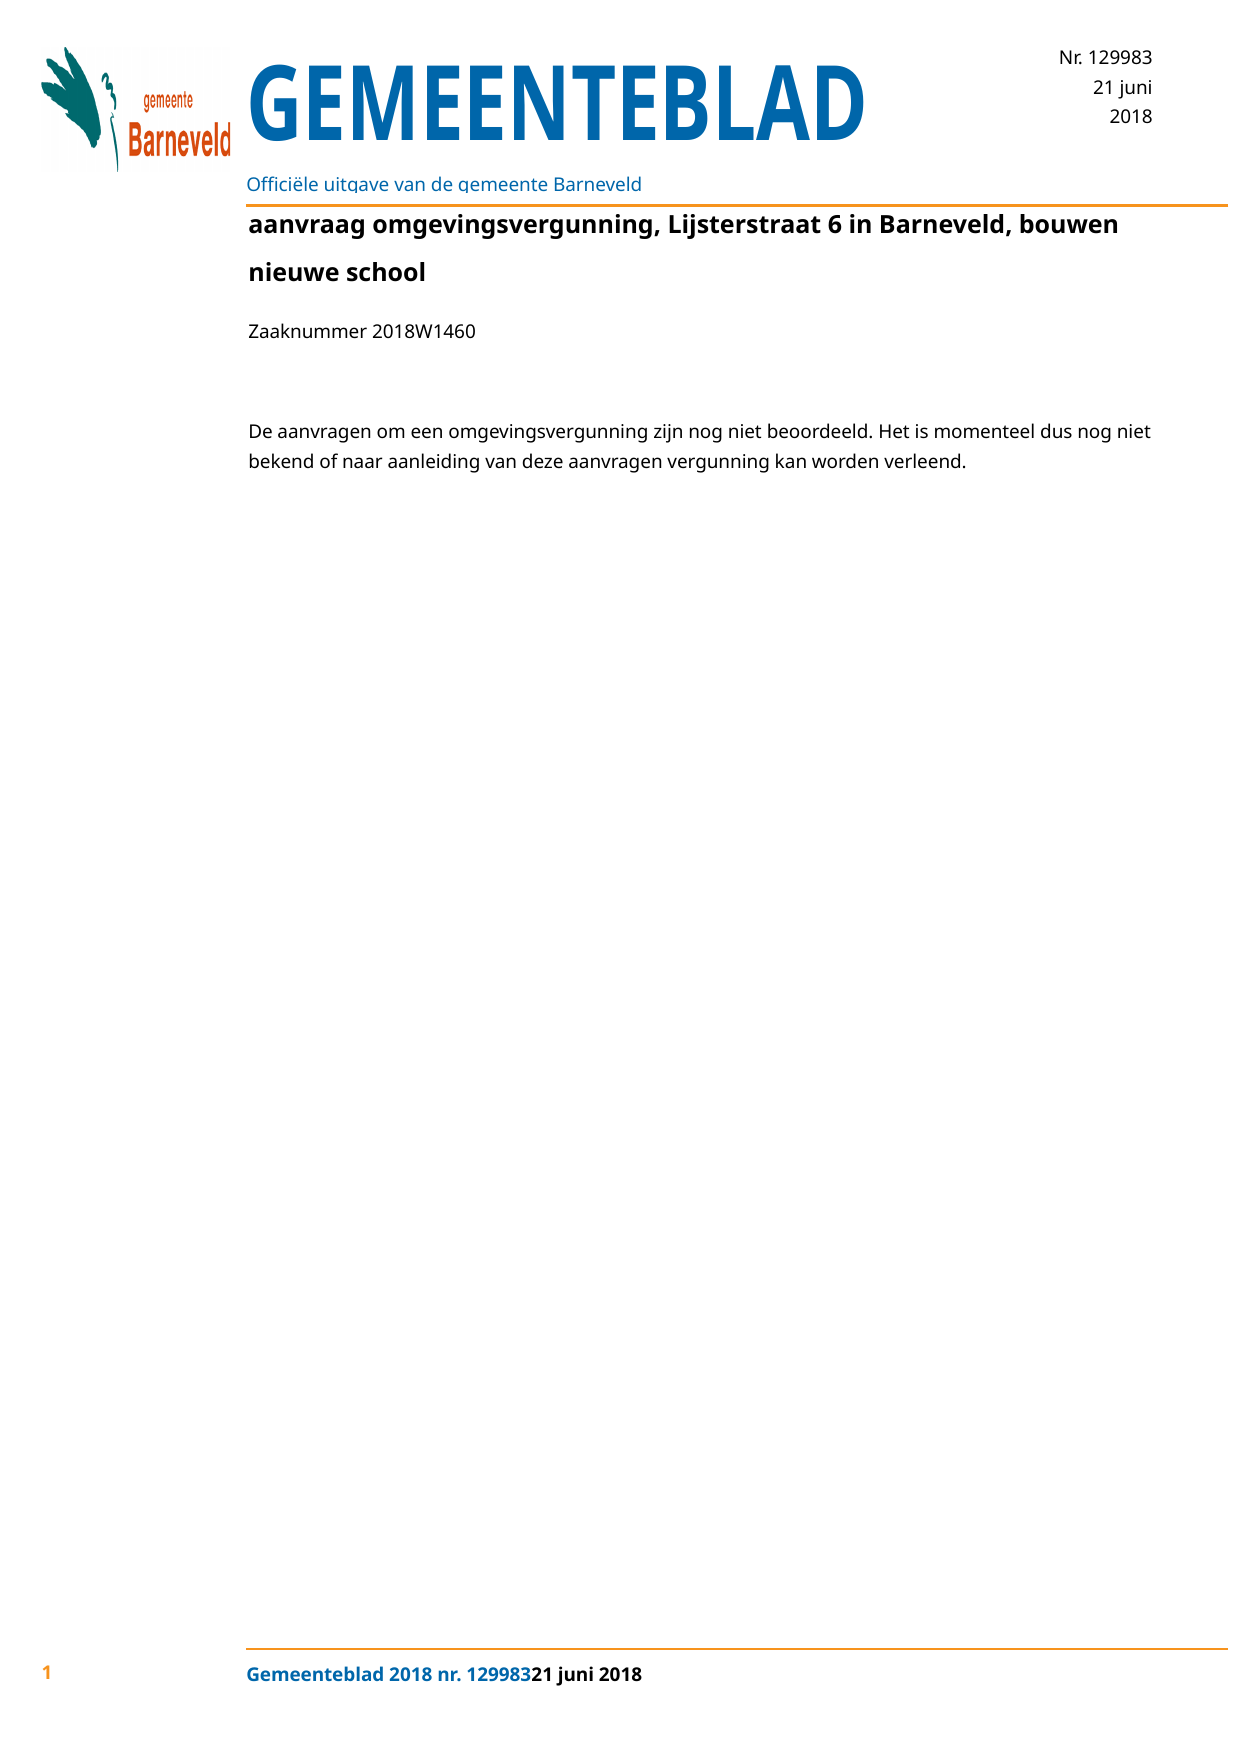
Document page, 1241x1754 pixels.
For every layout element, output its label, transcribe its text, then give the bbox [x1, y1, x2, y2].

text aanvraag omgevingsvergunning, Lijsterstraat 6 in Barneveld, bouwen nieuwe school [248, 207, 1152, 288]
text De aanvragen om een omgevingsvergunning zijn nog niet beoordeeld. Het is momenteel dus nog niet bekend of naar aanleiding van deze aanvragen vergunning kan worden verleend. [248, 419, 1152, 474]
text Zaaknummer 2018W1460 [248, 318, 1152, 344]
picture [41, 47, 231, 172]
